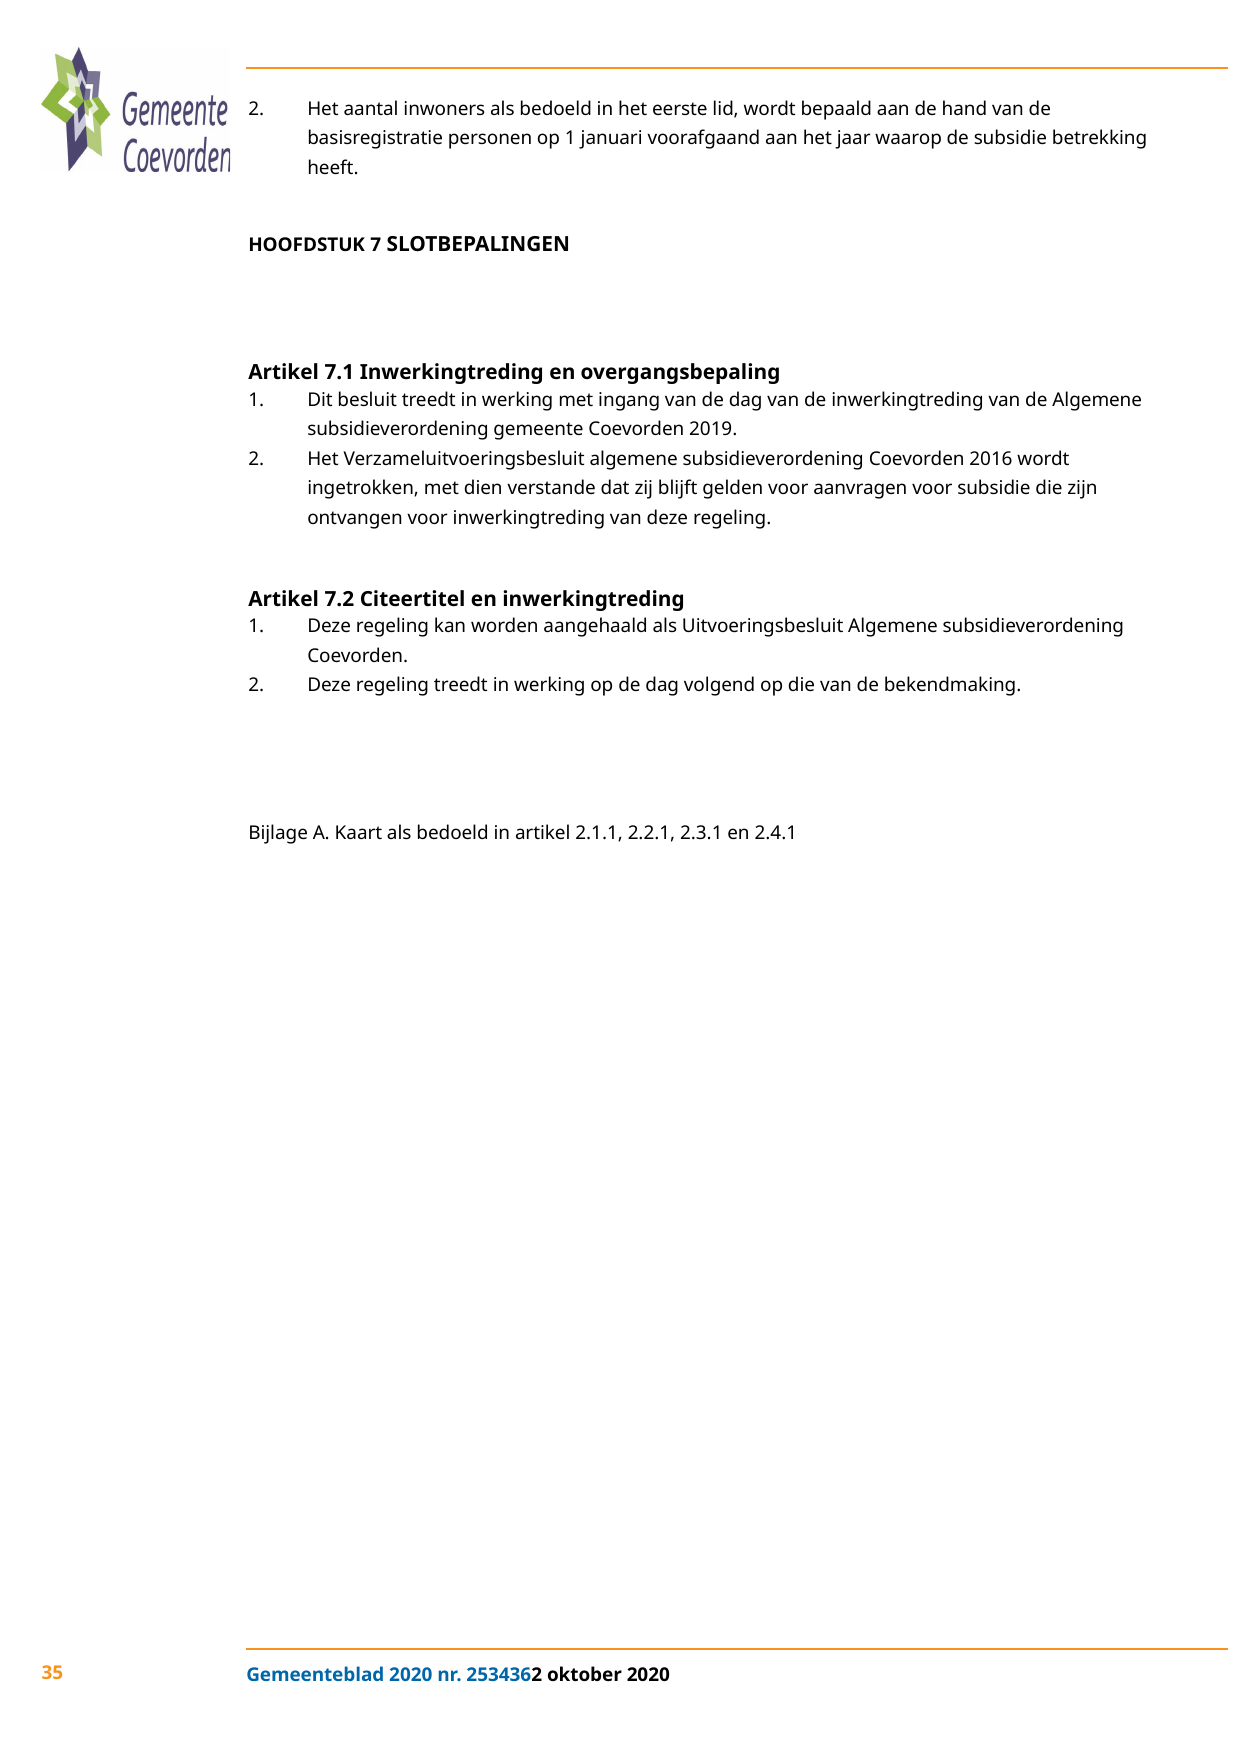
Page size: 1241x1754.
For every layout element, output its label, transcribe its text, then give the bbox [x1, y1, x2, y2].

text Artikel 7.2 Citeertitel en inwerkingtreding [248, 584, 1152, 612]
text Bijlage A. Kaart als bedoeld in artikel 2.1.1, 2.2.1, 2.3.1 en 2.4.1 [248, 819, 1152, 845]
list Het aantal inwoners als bedoeld in het eerste lid, wordt bepaald aan de hand van de basisregistratie personen op 1 januari voorafgaand aan het jaar waarop de subsidie betrekking heeft. [248, 95, 1152, 180]
list Deze regeling kan worden aangehaald als Uitvoeringsbesluit Algemene subsidieverordening Coevorden. [248, 612, 1152, 668]
text HOOFDSTUK 7 SLOTBEPALINGEN [248, 229, 1152, 258]
list Deze regeling treedt in werking op de dag volgend op die van de bekendmaking. [248, 672, 1152, 697]
list Het Verzameluitvoeringsbesluit algemene subsidieverordening Coevorden 2016 wordt ingetrokken, met dien verstande dat zij blijft gelden voor aanvragen voor subsidie die zijn ontvangen voor inwerkingtreding van deze regeling. [248, 445, 1152, 530]
text Artikel 7.1 Inwerkingtreding en overgangsbepaling [248, 357, 1152, 386]
list Dit besluit treedt in werking met ingang van de dag van de inwerkingtreding van de Algemene subsidieverordening gemeente Coevorden 2019. [248, 386, 1152, 441]
picture [41, 47, 231, 172]
